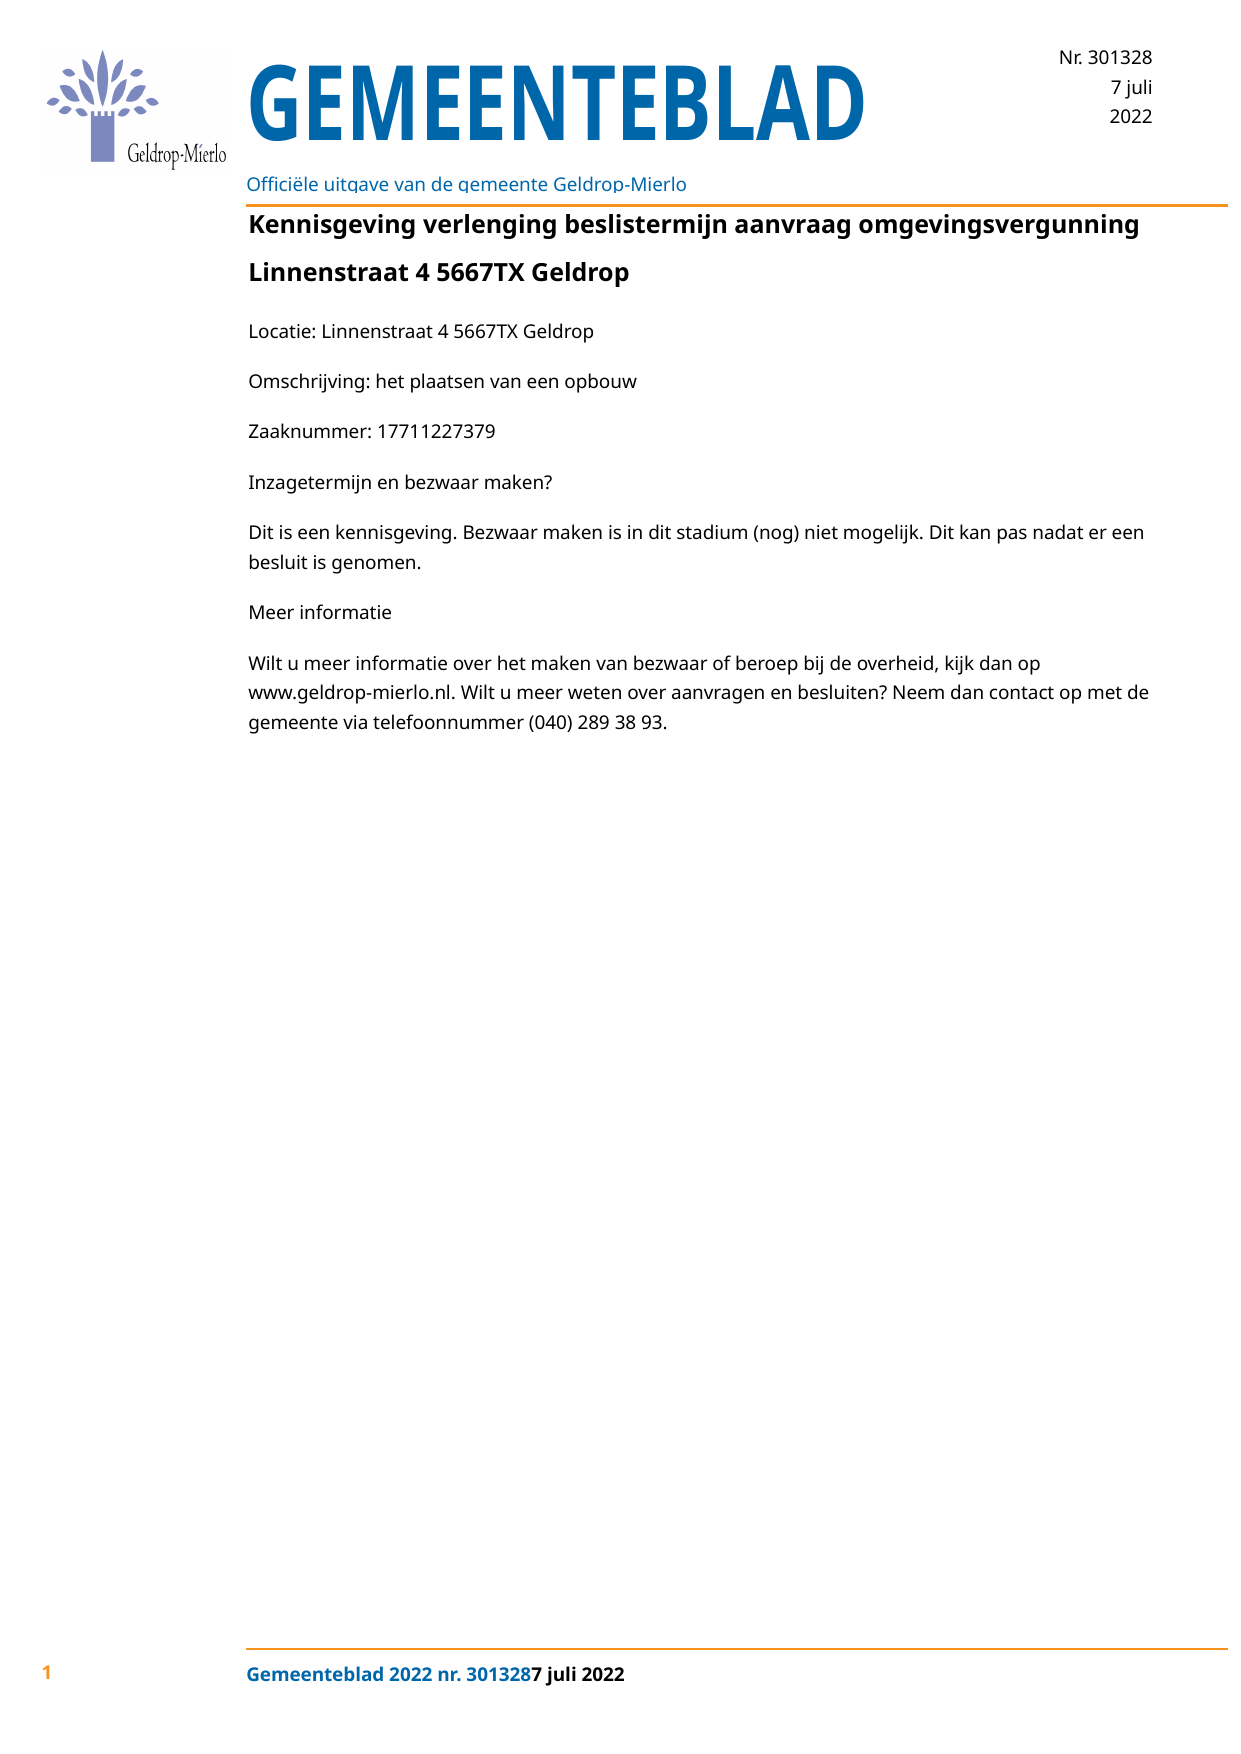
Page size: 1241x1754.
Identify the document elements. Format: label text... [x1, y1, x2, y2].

text Locatie: Linnenstraat 4 5667TX Geldrop [248, 318, 1152, 344]
text Dit is een kennisgeving. Bezwaar maken is in dit stadium (nog) niet mogelijk. Dit kan pas nadat er een besluit is genomen. [248, 519, 1152, 575]
text Meer informatie [248, 599, 1152, 625]
text Kennisgeving verlenging beslistermijn aanvraag omgevingsvergunning Linnenstraat 4 5667TX Geldrop [248, 207, 1152, 288]
text Zaaknummer: 17711227379 [248, 419, 1152, 444]
text Inzagetermijn en bezwaar maken? [248, 469, 1152, 495]
picture [41, 47, 231, 172]
text Omschrijving: het plaatsen van een opbouw [248, 368, 1152, 394]
text Wilt u meer informatie over het maken van bezwaar of beroep bij de overheid, kijk dan op www.geldrop-mierlo.nl. Wilt u meer weten over aanvragen en besluiten? Neem dan contact op met de gemeente via telefoonnummer (040) 289 38 93. [248, 650, 1152, 735]
